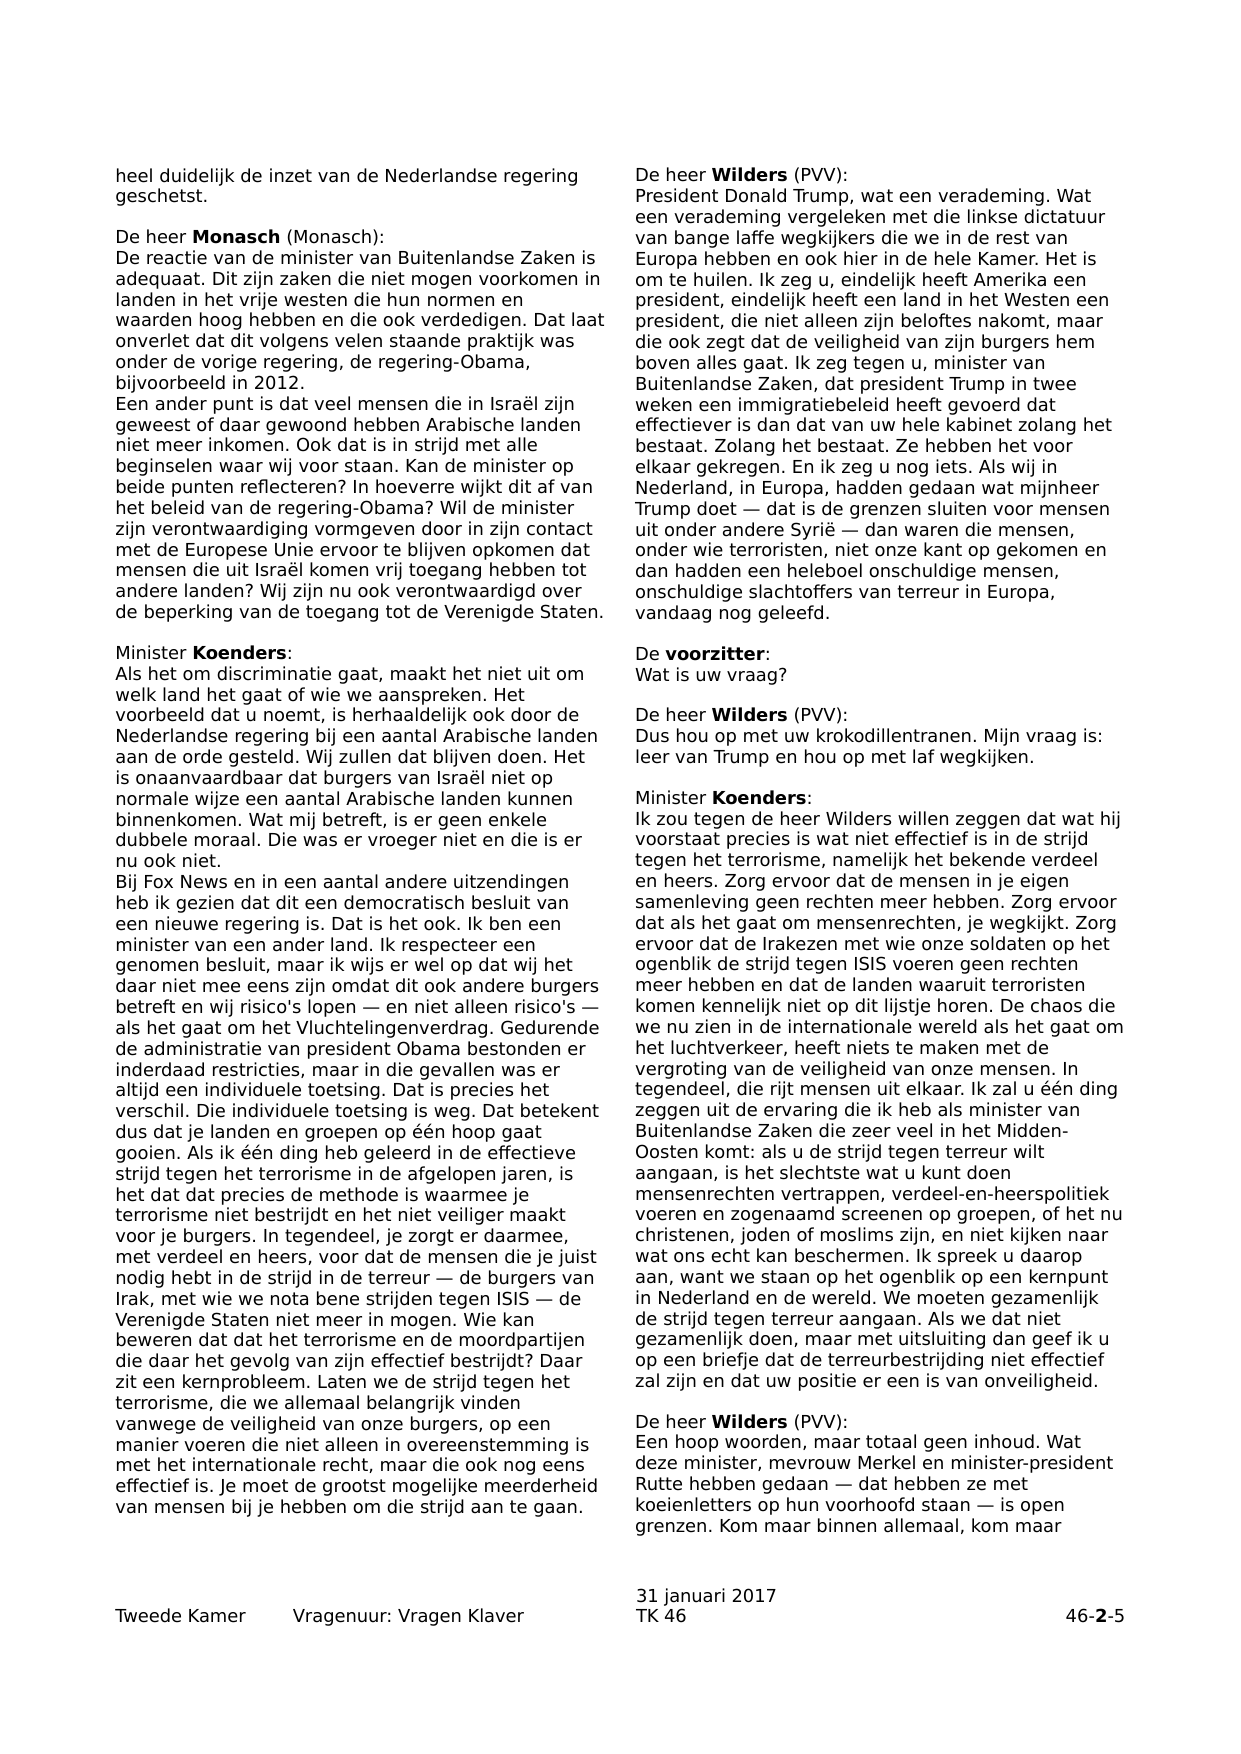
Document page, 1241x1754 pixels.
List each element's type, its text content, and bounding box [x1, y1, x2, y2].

text Dus hou op met uw krokodillentranen. Mijn vraag is: leer van Trump en hou op met laf wegkijken. [635, 726, 1125, 767]
text De heer Monasch (Monasch): [115, 227, 605, 248]
text De reactie van de minister van Buitenlandse Zaken is adequaat. Dit zijn zaken die niet mogen voorkomen in landen in het vrije westen die hun normen en waarden hoog hebben en die ook verdedigen. Dat laat onverlet dat dit volgens velen staande praktijk was onder de vorige regering, de regering-Obama, bijvoorbeeld in 2012. [115, 248, 605, 393]
text De heer Wilders (PVV): [635, 1412, 1125, 1432]
text De voorzitter: [635, 643, 1125, 664]
text Minister Koenders: [115, 643, 605, 663]
text Een hoop woorden, maar totaal geen inhoud. Wat deze minister, mevrouw Merkel en minister-president Rutte hebben gedaan — dat hebben ze met koeienletters op hun voorhoofd staan — is open grenzen. Kom maar binnen allemaal, kom maar [635, 1432, 1125, 1536]
text De heer Wilders (PVV): [635, 165, 1125, 186]
text Als het om discriminatie gaat, maakt het niet uit om welk land het gaat of wie we aanspreken. Het voorbeeld dat u noemt, is herhaaldelijk ook door de Nederlandse regering bij een aantal Arabische landen aan de orde gesteld. Wij zullen dat blijven doen. Het is onaanvaardbaar dat burgers van Israël niet op normale wijze een aantal Arabische landen kunnen binnenkomen. Wat mij betreft, is er geen enkele dubbele moraal. Die was er vroeger niet en die is er nu ook niet. [115, 663, 605, 872]
text President Donald Trump, wat een verademing. Wat een verademing vergeleken met die linkse dictatuur van bange laffe wegkijkers die we in de rest van Europa hebben en ook hier in de hele Kamer. Het is om te huilen. Ik zeg u, eindelijk heeft Amerika een president, eindelijk heeft een land in het Westen een president, die niet alleen zijn beloftes nakomt, maar die ook zegt dat de veiligheid van zijn burgers hem boven alles gaat. Ik zeg tegen u, minister van Buitenlandse Zaken, dat president Trump in twee weken een immigratiebeleid heeft gevoerd dat effectiever is dan dat van uw hele kabinet zolang het bestaat. Zolang het bestaat. Ze hebben het voor elkaar gekregen. En ik zeg u nog iets. Als wij in Nederland, in Europa, hadden gedaan wat mijnheer Trump doet — dat is de grenzen sluiten voor mensen uit onder andere Syrië — dan waren die mensen, onder wie terroristen, niet onze kant op gekomen en dan hadden een heleboel onschuldige mensen, onschuldige slachtoffers van terreur in Europa, vandaag nog geleefd. [635, 186, 1125, 623]
text Ik zou tegen de heer Wilders willen zeggen dat wat hij voorstaat precies is wat niet effectief is in de strijd tegen het terrorisme, namelijk het bekende verdeel en heers. Zorg ervoor dat de mensen in je eigen samenleving geen rechten meer hebben. Zorg ervoor dat als het gaat om mensenrechten, je wegkijkt. Zorg ervoor dat de Irakezen met wie onze soldaten op het ogenblik de strijd tegen ISIS voeren geen rechten meer hebben en dat de landen waaruit terroristen komen kennelijk niet op dit lijstje horen. De chaos die we nu zien in de internationale wereld als het gaat om het luchtverkeer, heeft niets te maken met de vergroting van de veiligheid van onze mensen. In tegendeel, die rijt mensen uit elkaar. Ik zal u één ding zeggen uit de ervaring die ik heb als minister van Buitenlandse Zaken die zeer veel in het Midden-Oosten komt: als u de strijd tegen terreur wilt aangaan, is het slechtste wat u kunt doen mensenrechten vertrappen, verdeel-en-heerspolitiek voeren en zogenaamd screenen op groepen, of het nu christenen, joden of moslims zijn, en niet kijken naar wat ons echt kan beschermen. Ik spreek u daarop aan, want we staan op het ogenblik op een kernpunt in Nederland en de wereld. We moeten gezamenlijk de strijd tegen terreur aangaan. Als we dat niet gezamenlijk doen, maar met uitsluiting dan geef ik u op een briefje dat de terreurbestrijding niet effectief zal zijn en dat uw positie er een is van onveiligheid. [635, 808, 1125, 1392]
text Wat is uw vraag? [635, 664, 1125, 685]
text heel duidelijk de inzet van de Nederlandse regering geschetst. [115, 165, 605, 207]
text Bij Fox News en in een aantal andere uitzendingen heb ik gezien dat dit een democratisch besluit van een nieuwe regering is. Dat is het ook. Ik ben een minister van een ander land. Ik respecteer een genomen besluit, maar ik wijs er wel op dat wij het daar niet mee eens zijn omdat dit ook andere burgers betreft en wij risico's lopen — en niet alleen risico's — als het gaat om het Vluchtelingenverdrag. Gedurende de administratie van president Obama bestonden er inderdaad restricties, maar in die gevallen was er altijd een individuele toetsing. Dat is precies het verschil. Die individuele toetsing is weg. Dat betekent dus dat je landen en groepen op één hoop gaat gooien. Als ik één ding heb geleerd in de effectieve strijd tegen het terrorisme in de afgelopen jaren, is het dat dat precies de methode is waarmee je terrorisme niet bestrijdt en het niet veiliger maakt voor je burgers. In tegendeel, je zorgt er daarmee, met verdeel en heers, voor dat de mensen die je juist nodig hebt in de strijd in de terreur — de burgers van Irak, met wie we nota bene strijden tegen ISIS — de Verenigde Staten niet meer in mogen. Wie kan beweren dat dat het terrorisme en de moordpartijen die daar het gevolg van zijn effectief bestrijdt? Daar zit een kernprobleem. Laten we de strijd tegen het terrorisme, die we allemaal belangrijk vinden vanwege de veiligheid van onze burgers, op een manier voeren die niet alleen in overeenstemming is met het internationale recht, maar die ook nog eens effectief is. Je moet de grootst mogelijke meerderheid van mensen bij je hebben om die strijd aan te gaan. [115, 872, 605, 1518]
text De heer Wilders (PVV): [635, 705, 1125, 726]
text Een ander punt is dat veel mensen die in Israël zijn geweest of daar gewoond hebben Arabische landen niet meer inkomen. Ook dat is in strijd met alle beginselen waar wij voor staan. Kan de minister op beide punten reflecteren? In hoeverre wijkt dit af van het beleid van de regering-Obama? Wil de minister zijn verontwaardiging vormgeven door in zijn contact met de Europese Unie ervoor te blijven opkomen dat mensen die uit Israël komen vrij toegang hebben tot andere landen? Wij zijn nu ook verontwaardigd over de beperking van de toegang tot de Verenigde Staten. [115, 393, 605, 623]
text Minister Koenders: [635, 787, 1125, 808]
